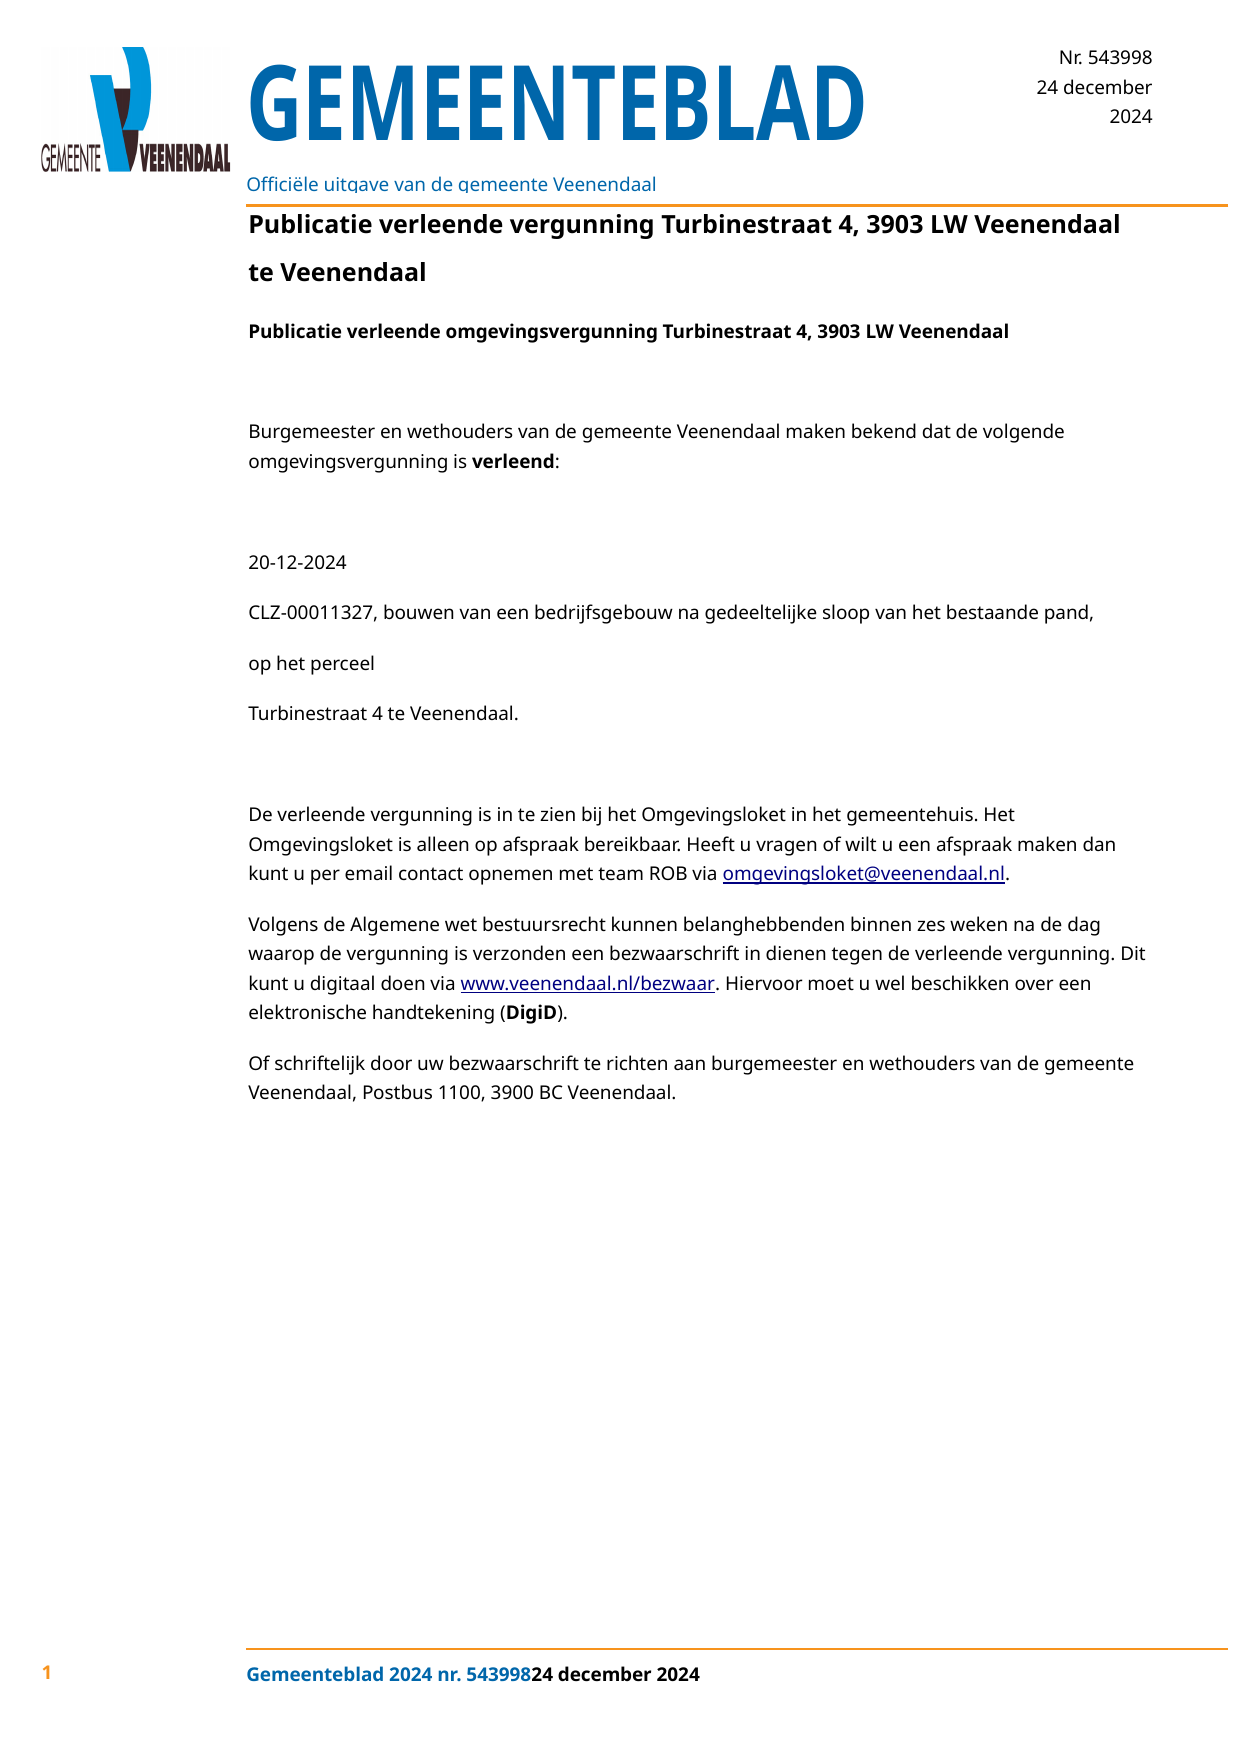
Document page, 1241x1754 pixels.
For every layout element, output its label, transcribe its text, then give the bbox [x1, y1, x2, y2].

text Of schriftelijk door uw bezwaarschrift te richten aan burgemeester en wethouders van de gemeente Veenendaal, Postbus 1100, 3900 BC Veenendaal. [248, 1050, 1152, 1105]
text op het perceel [248, 650, 1152, 676]
picture [41, 47, 130, 172]
text Turbinestraat 4 te Veenendaal. [248, 700, 1152, 726]
text CLZ-00011327, bouwen van een bedrijfsgebouw na gedeeltelijke sloop van het bestaande pand, [248, 599, 1152, 625]
picture [123, 47, 231, 172]
text Volgens de Algemene wet bestuursrecht kunnen belanghebbenden binnen zes weken na de dag waarop de vergunning is verzonden een bezwaarschrift in dienen tegen de verleende vergunning. Dit kunt u digitaal doen via www.veenendaal.nl/bezwaar. Hiervoor moet u wel beschikken over een elektronische handtekening (DigiD). [248, 911, 1152, 1025]
text 20-12-2024 [248, 549, 1152, 575]
text Publicatie verleende vergunning Turbinestraat 4, 3903 LW Veenendaal te Veenendaal [248, 207, 1152, 288]
text De verleende vergunning is in te zien bij het Omgevingsloket in het gemeentehuis. Het Omgevingsloket is alleen op afspraak bereikbaar. Heeft u vragen of wilt u een afspraak maken dan kunt u per email contact opnemen met team ROB via omgevingsloket@veenendaal.nl. [248, 801, 1152, 886]
text Publicatie verleende omgevingsvergunning Turbinestraat 4, 3903 LW Veenendaal [248, 318, 1152, 344]
text Burgemeester en wethouders van de gemeente Veenendaal maken bekend dat de volgende omgevingsvergunning is verleend: [248, 419, 1152, 474]
